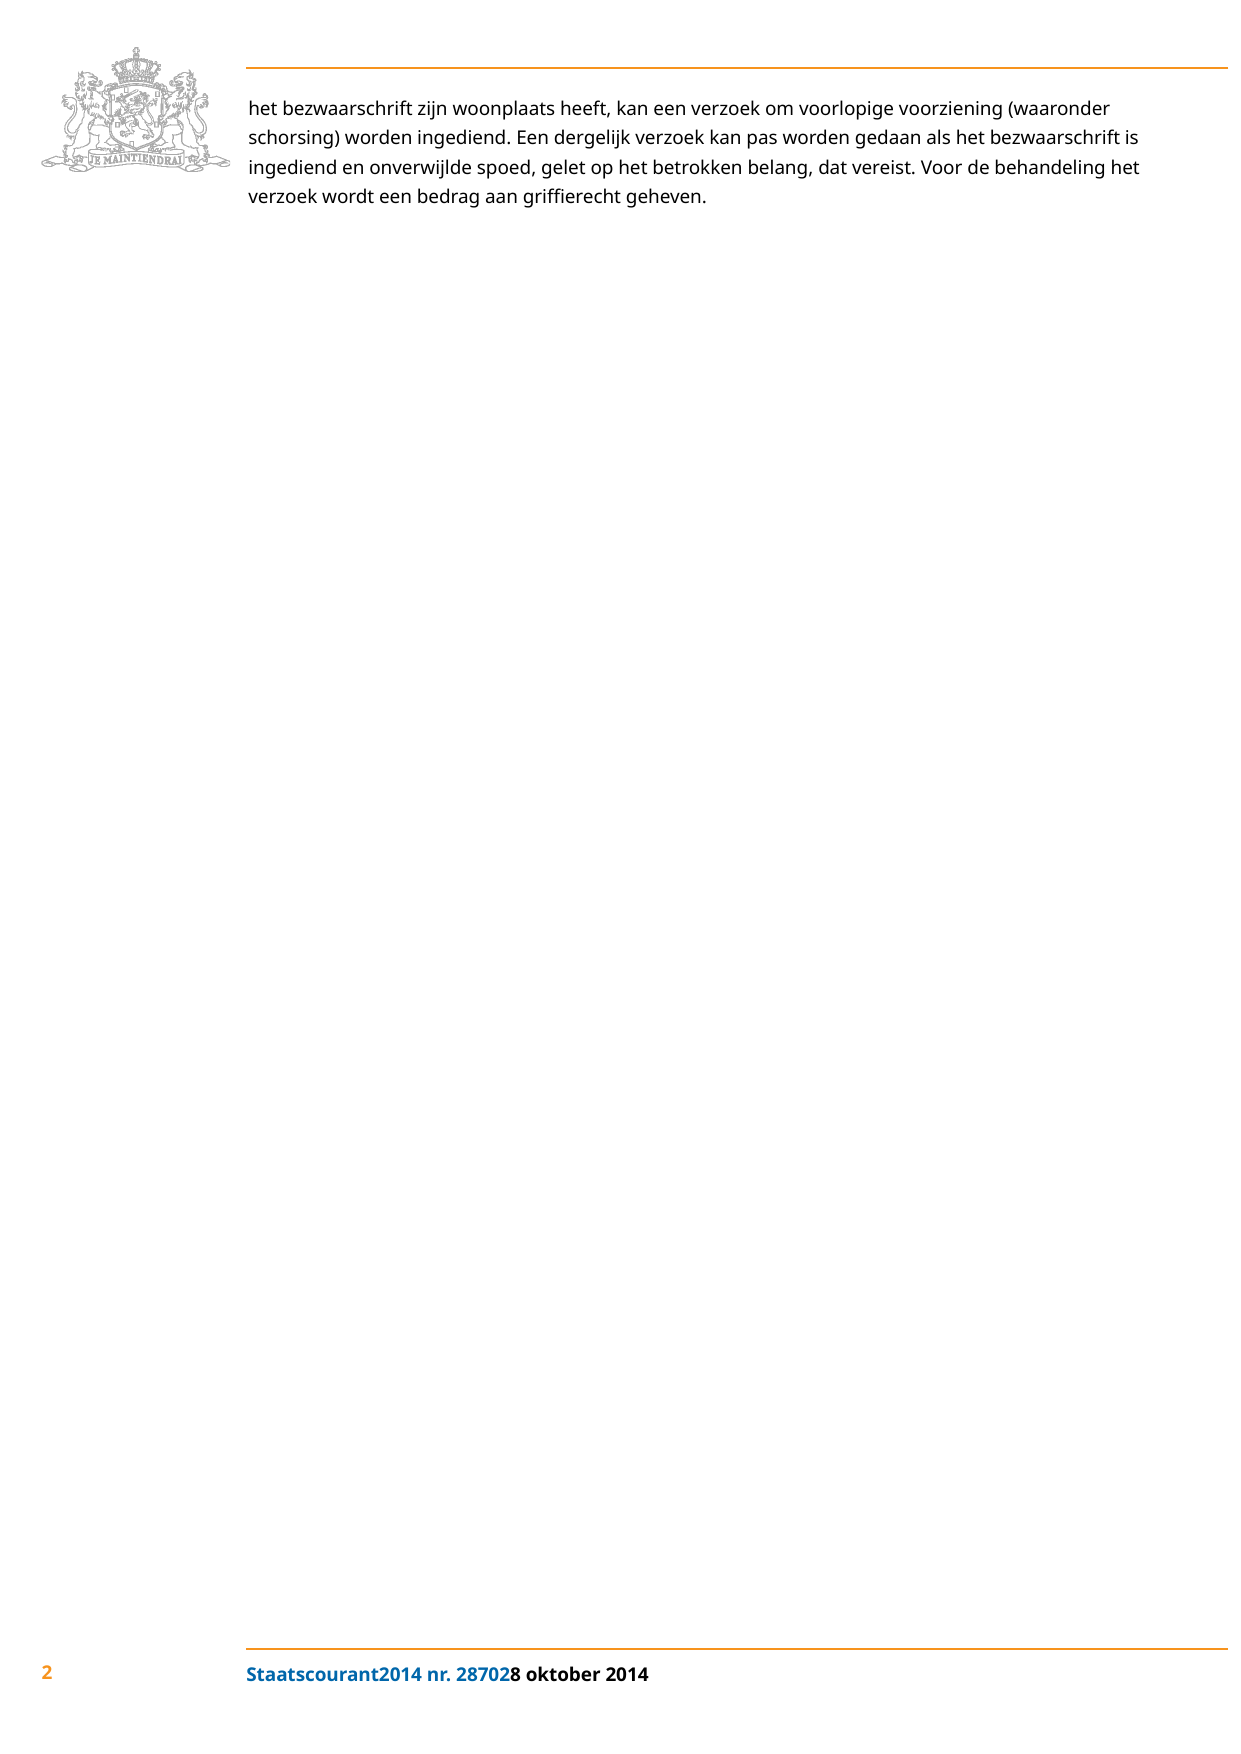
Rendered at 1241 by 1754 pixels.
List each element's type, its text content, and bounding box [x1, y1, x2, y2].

picture [41, 47, 231, 172]
text het bezwaarschrift zijn woonplaats heeft, kan een verzoek om voorlopige voorziening (waaronder schorsing) worden ingediend. Een dergelijk verzoek kan pas worden gedaan als het bezwaarschrift is ingediend en onverwijlde spoed, gelet op het betrokken belang, dat vereist. Voor de behandeling het verzoek wordt een bedrag aan griffierecht geheven. [248, 95, 1152, 209]
